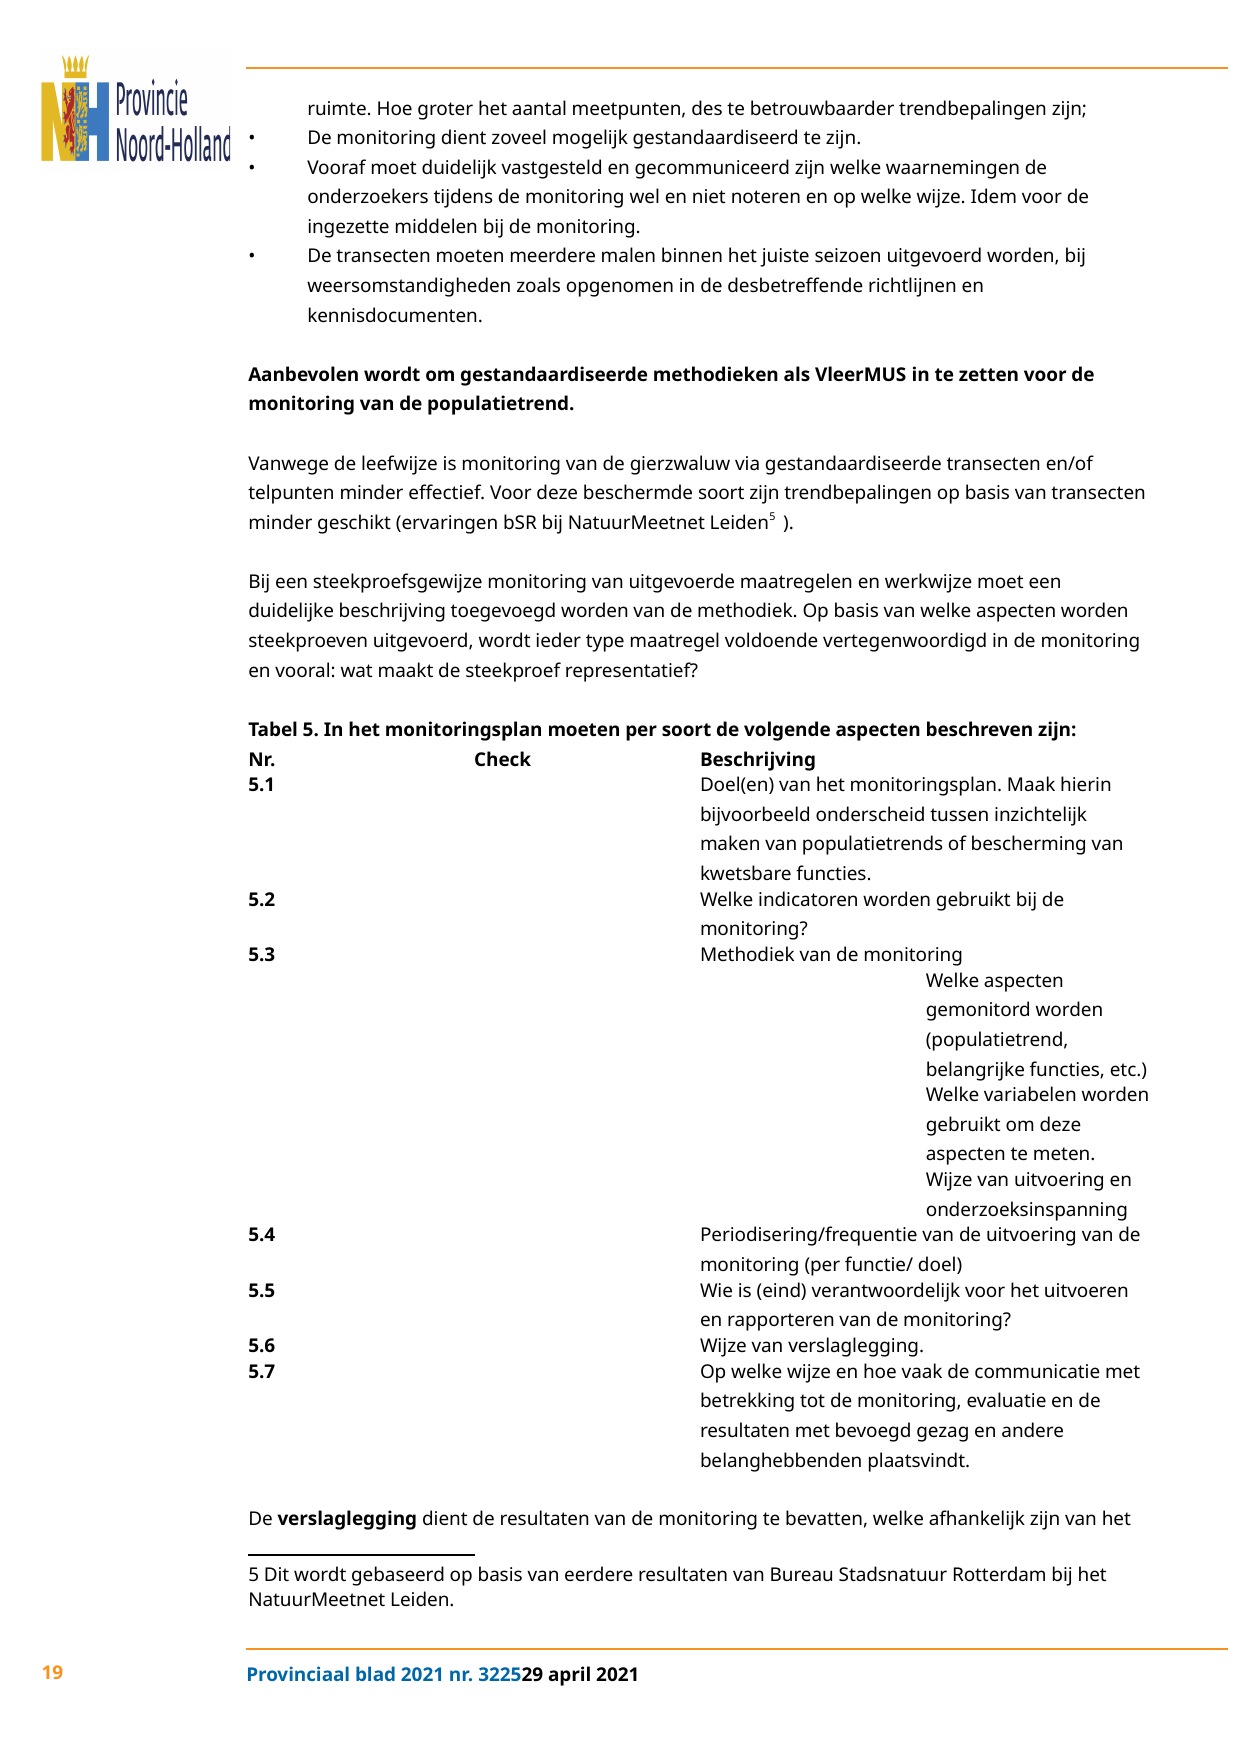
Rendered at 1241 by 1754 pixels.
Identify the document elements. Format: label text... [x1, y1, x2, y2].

list Vooraf moet duidelijk vastgesteld en gecommuniceerd zijn welke waarnemingen de onderzoekers tijdens de monitoring wel en niet noteren en op welke wijze. Idem voor de ingezette middelen bij de monitoring. [248, 154, 1152, 239]
table_header Beschrijving [700, 746, 1152, 771]
table_cell [474, 1358, 700, 1472]
table_cell Methodiek van de monitoring [700, 941, 1152, 967]
table_cell 5.5 [248, 1277, 474, 1332]
table_cell 5.6 [248, 1332, 474, 1358]
table_cell [474, 1277, 700, 1332]
table_cell 5.4 [248, 1222, 474, 1277]
table_cell [474, 1332, 700, 1358]
text Vanwege de leefwijze is monitoring van de gierzwaluw via gestandaardiseerde transecten en/of telpunten minder effectief. Voor deze beschermde soort zijn trendbepalingen op basis van transecten minder geschikt (ervaringen bSR bij NatuurMeetnet Leiden ). [248, 450, 1152, 535]
table_cell Wijze van uitvoering en onderzoeksinspanning [926, 1166, 1152, 1222]
table_cell 5.3 [248, 941, 474, 1222]
table_cell Welke indicatoren worden gebruikt bij de monitoring? [700, 886, 1152, 941]
table_header Nr. [248, 746, 474, 771]
table_cell Welke variabelen worden gebruikt om deze aspecten te meten. [926, 1081, 1152, 1166]
picture [41, 47, 231, 172]
table_cell 5.2 [248, 886, 474, 941]
text Tabel 5. In het monitoringsplan moeten per soort de volgende aspecten beschreven zijn: [248, 716, 1152, 742]
table_cell [700, 967, 926, 1081]
table_cell [474, 1222, 700, 1277]
table_cell [474, 771, 700, 886]
table_cell Periodisering/frequentie van de uitvoering van de monitoring (per functie/ doel) [700, 1222, 1152, 1277]
list De monitoring dient zoveel mogelijk gestandaardiseerd te zijn. [248, 124, 1152, 150]
table_cell [700, 1166, 926, 1222]
table_cell [474, 941, 700, 1222]
table_cell 5.1 [248, 771, 474, 886]
table_cell Doel(en) van het monitoringsplan. Maak hierin bijvoorbeeld onderscheid tussen inzichtelijk maken van populatietrends of bescherming van kwetsbare functies. [700, 771, 1152, 886]
table_cell Op welke wijze en hoe vaak de communicatie met betrekking tot de monitoring, evaluatie en de resultaten met bevoegd gezag en andere belanghebbenden plaatsvindt. [700, 1358, 1152, 1472]
table_cell [700, 1081, 926, 1166]
table_cell Welke aspecten gemonitord worden (populatietrend, belangrijke functies, etc.) [926, 967, 1152, 1081]
text Bij een steekproefsgewijze monitoring van uitgevoerde maatregelen en werkwijze moet een duidelijke beschrijving toegevoegd worden van de methodiek. Op basis van welke aspecten worden steekproeven uitgevoerd, wordt ieder type maatregel voldoende vertegenwoordigd in de monitoring en vooral: wat maakt de steekproef representatief? [248, 568, 1152, 683]
list ruimte. Hoe groter het aantal meetpunten, des te betrouwbaarder trendbepalingen zijn; [248, 95, 1152, 121]
text Dit wordt gebaseerd op basis van eerdere resultaten van Bureau Stadsnatuur Rotterdam bij het NatuurMeetnet Leiden. [248, 1561, 1152, 1612]
table_cell Wijze van verslaglegging. [700, 1332, 1152, 1358]
table_cell [474, 886, 700, 941]
table_header Check [474, 746, 700, 771]
list De transecten moeten meerdere malen binnen het juiste seizoen uitgevoerd worden, bij weersomstandigheden zoals opgenomen in de desbetreffende richtlijnen en kennisdocumenten. [248, 243, 1152, 328]
text De verslaglegging dient de resultaten van de monitoring te bevatten, welke afhankelijk zijn van het [248, 1505, 1152, 1531]
text Aanbevolen wordt om gestandaardiseerde methodieken als VleerMUS in te zetten voor de monitoring van de populatietrend. [248, 361, 1152, 416]
table_cell 5.7 [248, 1358, 474, 1472]
table_cell Wie is (eind) verantwoordelijk voor het uitvoeren en rapporteren van de monitoring? [700, 1277, 1152, 1332]
